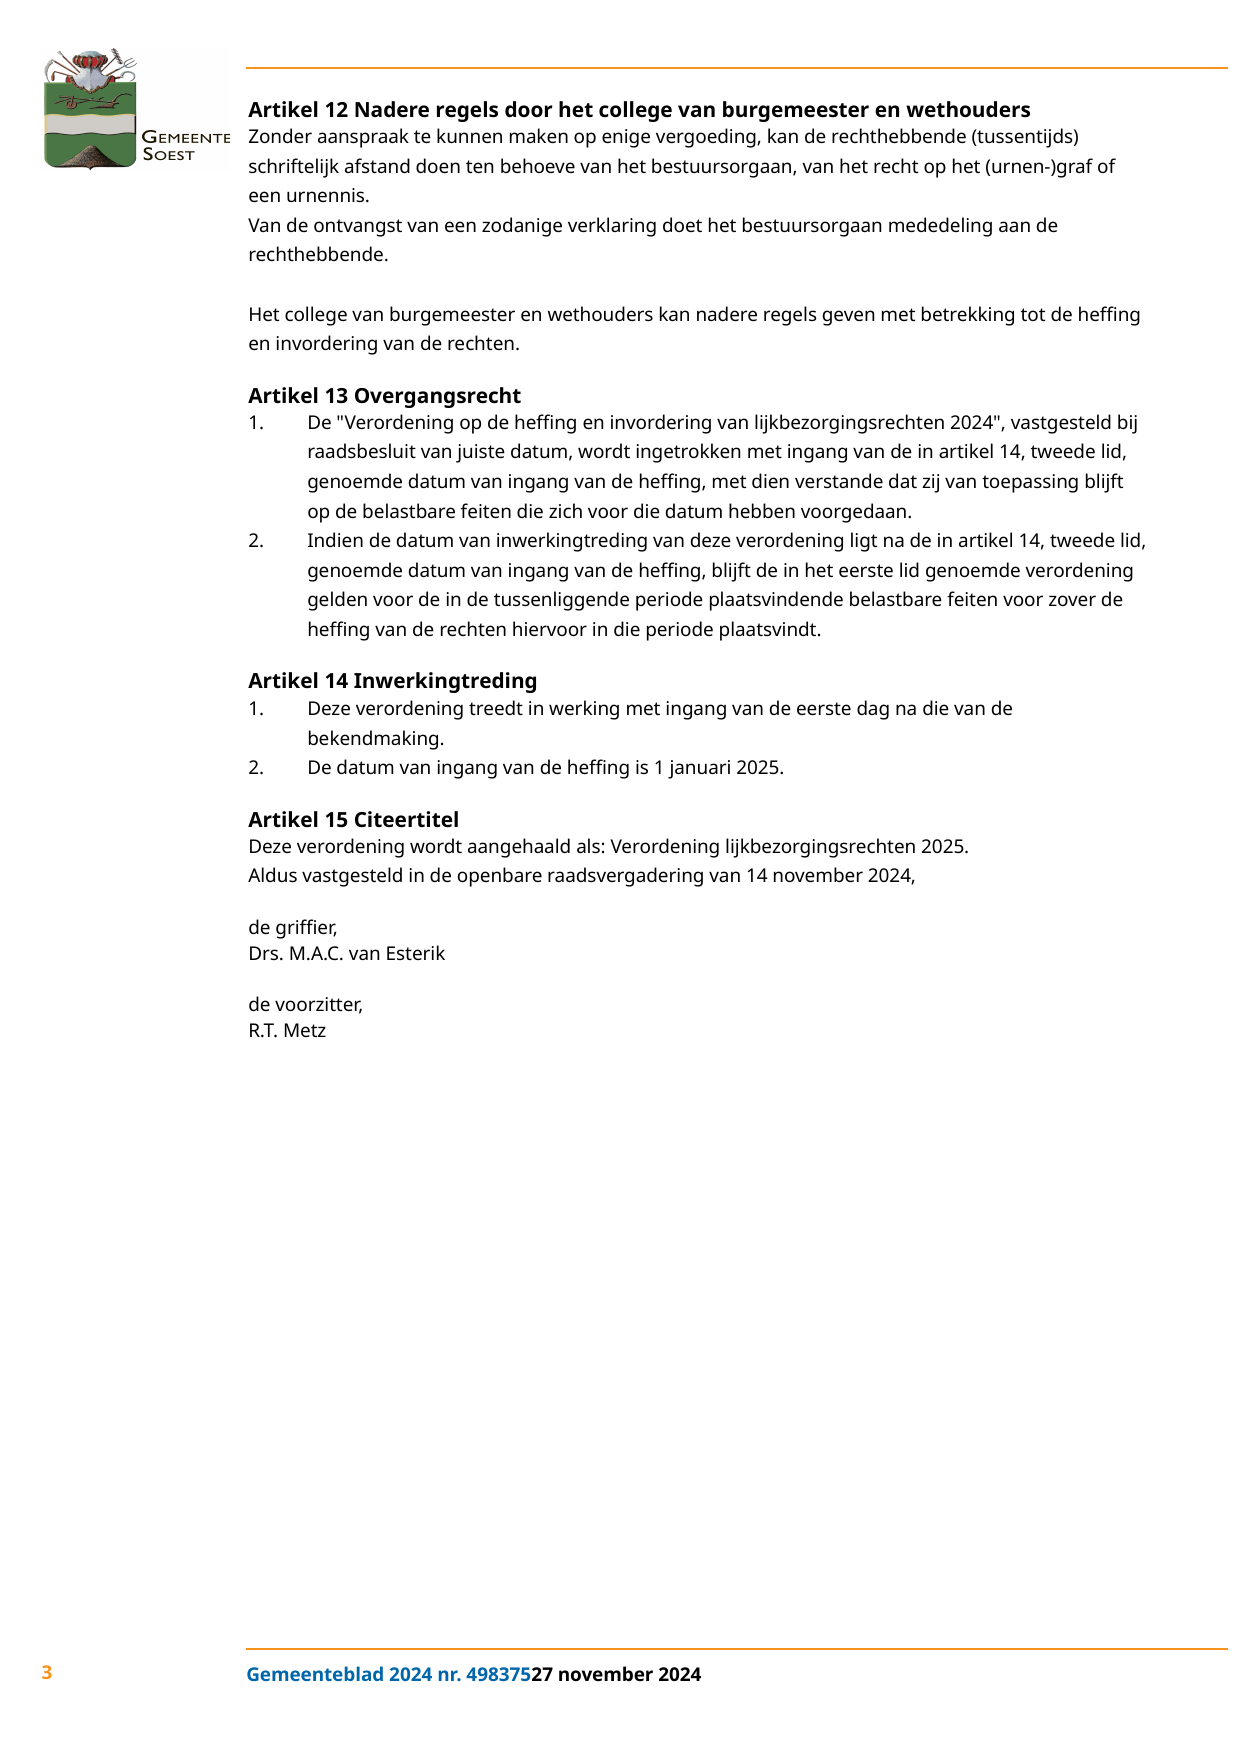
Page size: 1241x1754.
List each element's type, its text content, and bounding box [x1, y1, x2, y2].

list Deze verordening treedt in werking met ingang van de eerste dag na die van de bekendmaking. [248, 695, 1152, 750]
list De "Verordening op de heffing en invordering van lijkbezorgingsrechten 2024", vastgesteld bij raadsbesluit van juiste datum, wordt ingetrokken met ingang van de in artikel 14, tweede lid, genoemde datum van ingang van de heffing, met dien verstande dat zij van toepassing blijft op de belastbare feiten die zich voor die datum hebben voorgedaan. [248, 409, 1152, 524]
text Aldus vastgesteld in de openbare raadsvergadering van 14 november 2024, [248, 863, 1152, 888]
text Deze verordening wordt aangehaald als: Verordening lijkbezorgingsrechten 2025. [248, 833, 1152, 859]
text Artikel 14 Inwerkingtreding [248, 667, 1152, 695]
list Indien de datum van inwerkingtreding van deze verordening ligt na de in artikel 14, tweede lid, genoemde datum van ingang van de heffing, blijft de in het eerste lid genoemde verordening gelden voor de in de tussenliggende periode plaatsvindende belastbare feiten voor zover de heffing van de rechten hiervoor in die periode plaatsvindt. [248, 527, 1152, 642]
text de voorzitter, [248, 991, 1152, 1017]
text Zonder aanspraak te kunnen maken op enige vergoeding, kan de rechthebbende (tussentijds) schriftelijk afstand doen ten behoeve van het bestuursorgaan, van het recht op het (urnen-)graf of een urnennis. [248, 123, 1152, 208]
list De datum van ingang van de heffing is 1 januari 2025. [248, 754, 1152, 780]
text Het college van burgemeester en wethouders kan nadere regels geven met betrekking tot de heffing en invordering van de rechten. [248, 301, 1152, 356]
text R.T. Metz [248, 1017, 1152, 1043]
picture [41, 47, 231, 172]
text Artikel 13 Overgangsrecht [248, 381, 1152, 409]
text Artikel 15 Citeertitel [248, 805, 1152, 833]
text de griffier, [248, 914, 1152, 940]
text Artikel 12 Nadere regels door het college van burgemeester en wethouders [248, 95, 1152, 123]
text Van de ontvangst van een zodanige verklaring doet het bestuursorgaan mededeling aan de rechthebbende. [248, 212, 1152, 267]
text Drs. M.A.C. van Esterik [248, 940, 1152, 966]
